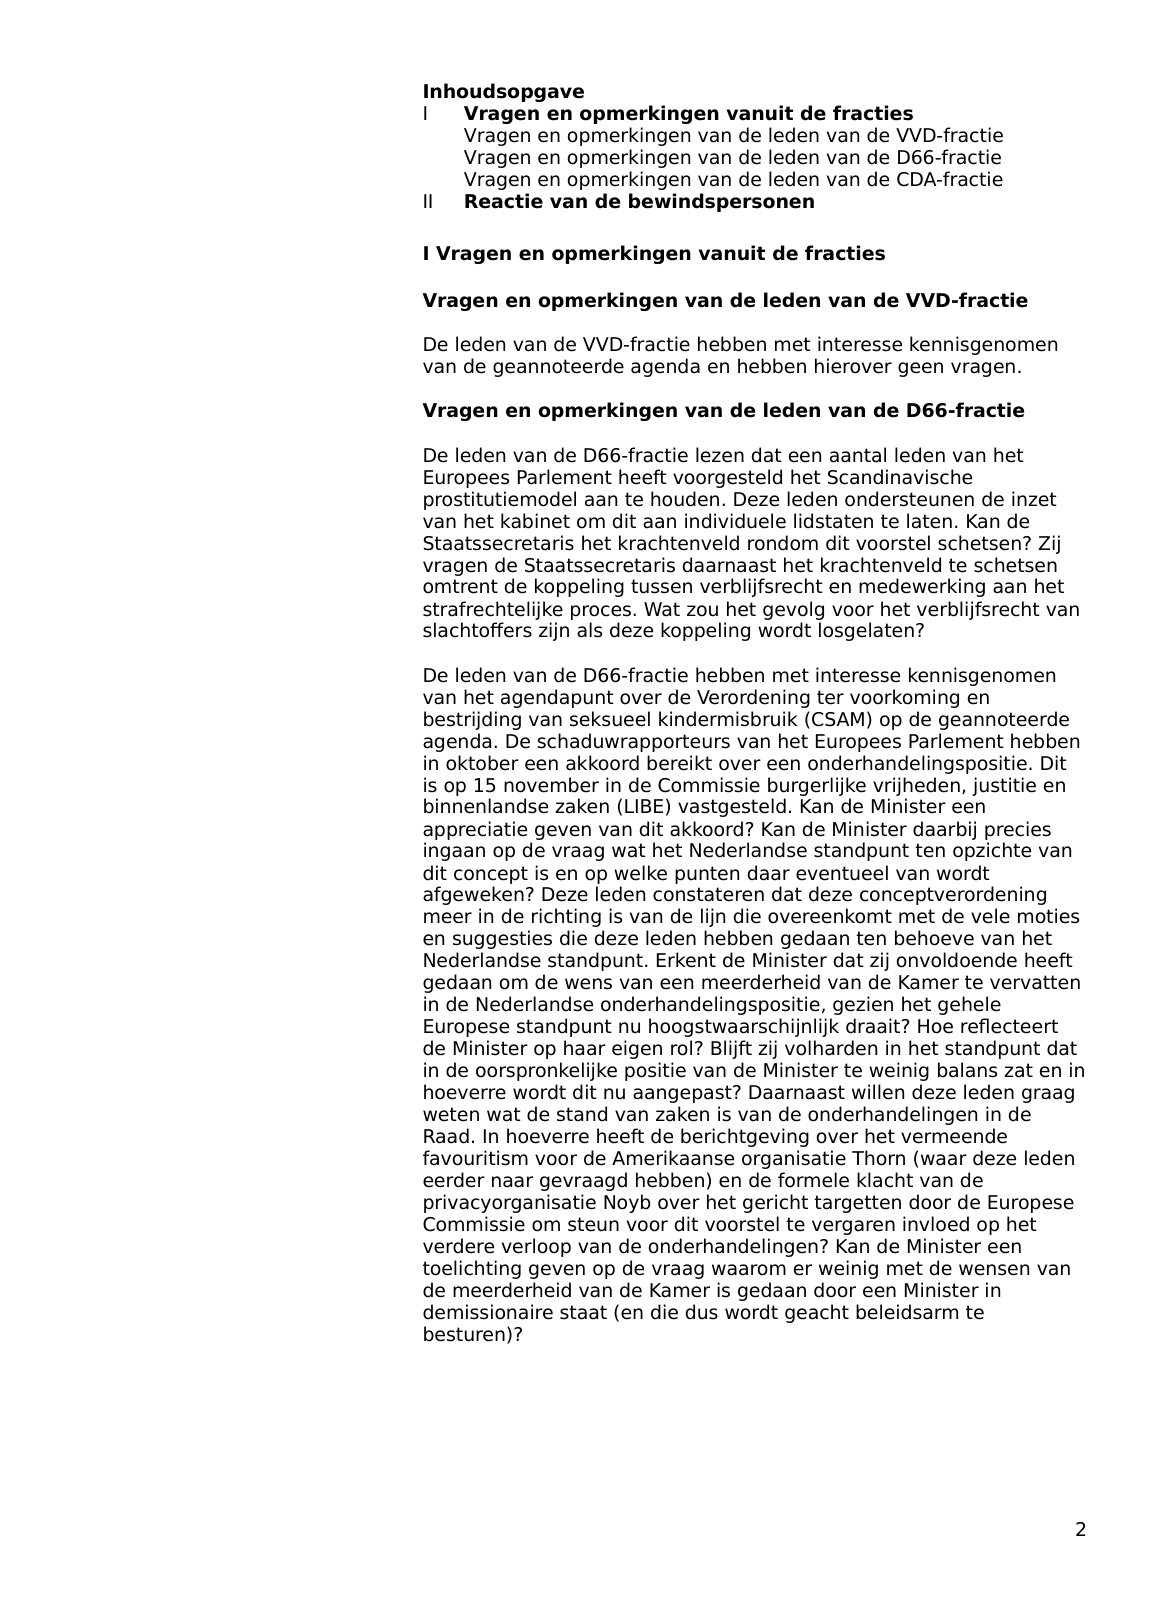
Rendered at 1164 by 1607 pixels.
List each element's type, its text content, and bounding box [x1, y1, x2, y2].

subtitle Vragen en opmerkingen van de leden van de VVD-fractie [422, 290, 1087, 312]
text De leden van de D66-fractie lezen dat een aantal leden van het Europees Parlement heeft voorgesteld het Scandinavische prostitutiemodel aan te houden. Deze leden ondersteunen de inzet van het kabinet om dit aan individuele lidstaten te laten. Kan de Staatssecretaris het krachtenveld rondom dit voorstel schetsen? Zij vragen de Staatssecretaris daarnaast het krachtenveld te schetsen omtrent de koppeling tussen verblijfsrecht en medewerking aan het strafrechtelijke proces. Wat zou het gevolg voor het verblijfsrecht van slachtoffers zijn als deze koppeling wordt losgelaten? [422, 444, 1087, 642]
text I Vragen en opmerkingen vanuit de fracties [422, 103, 1087, 125]
subtitle Vragen en opmerkingen van de leden van de D66-fractie [422, 400, 1087, 422]
subtitle Inhoudsopgave [422, 81, 1087, 103]
text De leden van de VVD-fractie hebben met interesse kennisgenomen van de geannoteerde agenda en hebben hierover geen vragen. [422, 334, 1087, 378]
text De leden van de D66-fractie hebben met interesse kennisgenomen van het agendapunt over de Verordening ter voorkoming en bestrijding van seksueel kindermisbruik (CSAM) op de geannoteerde agenda. De schaduwrapporteurs van het Europees Parlement hebben in oktober een akkoord bereikt over een onderhandelingspositie. Dit is op 15 november in de Commissie burgerlijke vrijheden, justitie en binnenlandse zaken (LIBE) vastgesteld. Kan de Minister een appreciatie geven van dit akkoord? Kan de Minister daarbij precies ingaan op de vraag wat het Nederlandse standpunt ten opzichte van dit concept is en op welke punten daar eventueel van wordt afgeweken? Deze leden constateren dat deze conceptverordening meer in de richting is van de lijn die overeenkomt met de vele moties en suggesties die deze leden hebben gedaan ten behoeve van het Nederlandse standpunt. Erkent de Minister dat zij onvoldoende heeft gedaan om de wens van een meerderheid van de Kamer te vervatten in de Nederlandse onderhandelingspositie, gezien het gehele Europese standpunt nu hoogstwaarschijnlijk draait? Hoe reflecteert de Minister op haar eigen rol? Blijft zij volharden in het standpunt dat in de oorspronkelijke positie van de Minister te weinig balans zat en in hoeverre wordt dit nu aangepast? Daarnaast willen deze leden graag weten wat de stand van zaken is van de onderhandelingen in de Raad. In hoeverre heeft de berichtgeving over het vermeende favouritism voor de Amerikaanse organisatie Thorn (waar deze leden eerder naar gevraagd hebben) en de formele klacht van de privacyorganisatie Noyb over het gericht targetten door de Europese Commissie om steun voor dit voorstel te vergaren invloed op het verdere verloop van de onderhandelingen? Kan de Minister een toelichting geven op de vraag waarom er weinig met de wensen van de meerderheid van de Kamer is gedaan door een Minister in demissionaire staat (en die dus wordt geacht beleidsarm te besturen)? [422, 664, 1087, 1346]
text II Reactie van de bewindspersonen [422, 191, 1087, 213]
subtitle I Vragen en opmerkingen vanuit de fracties [422, 243, 1087, 265]
text Vragen en opmerkingen van de leden van de CDA-fractie [464, 169, 1087, 191]
text Vragen en opmerkingen van de leden van de VVD-fractie [464, 125, 1087, 147]
text Vragen en opmerkingen van de leden van de D66-fractie [464, 147, 1087, 169]
